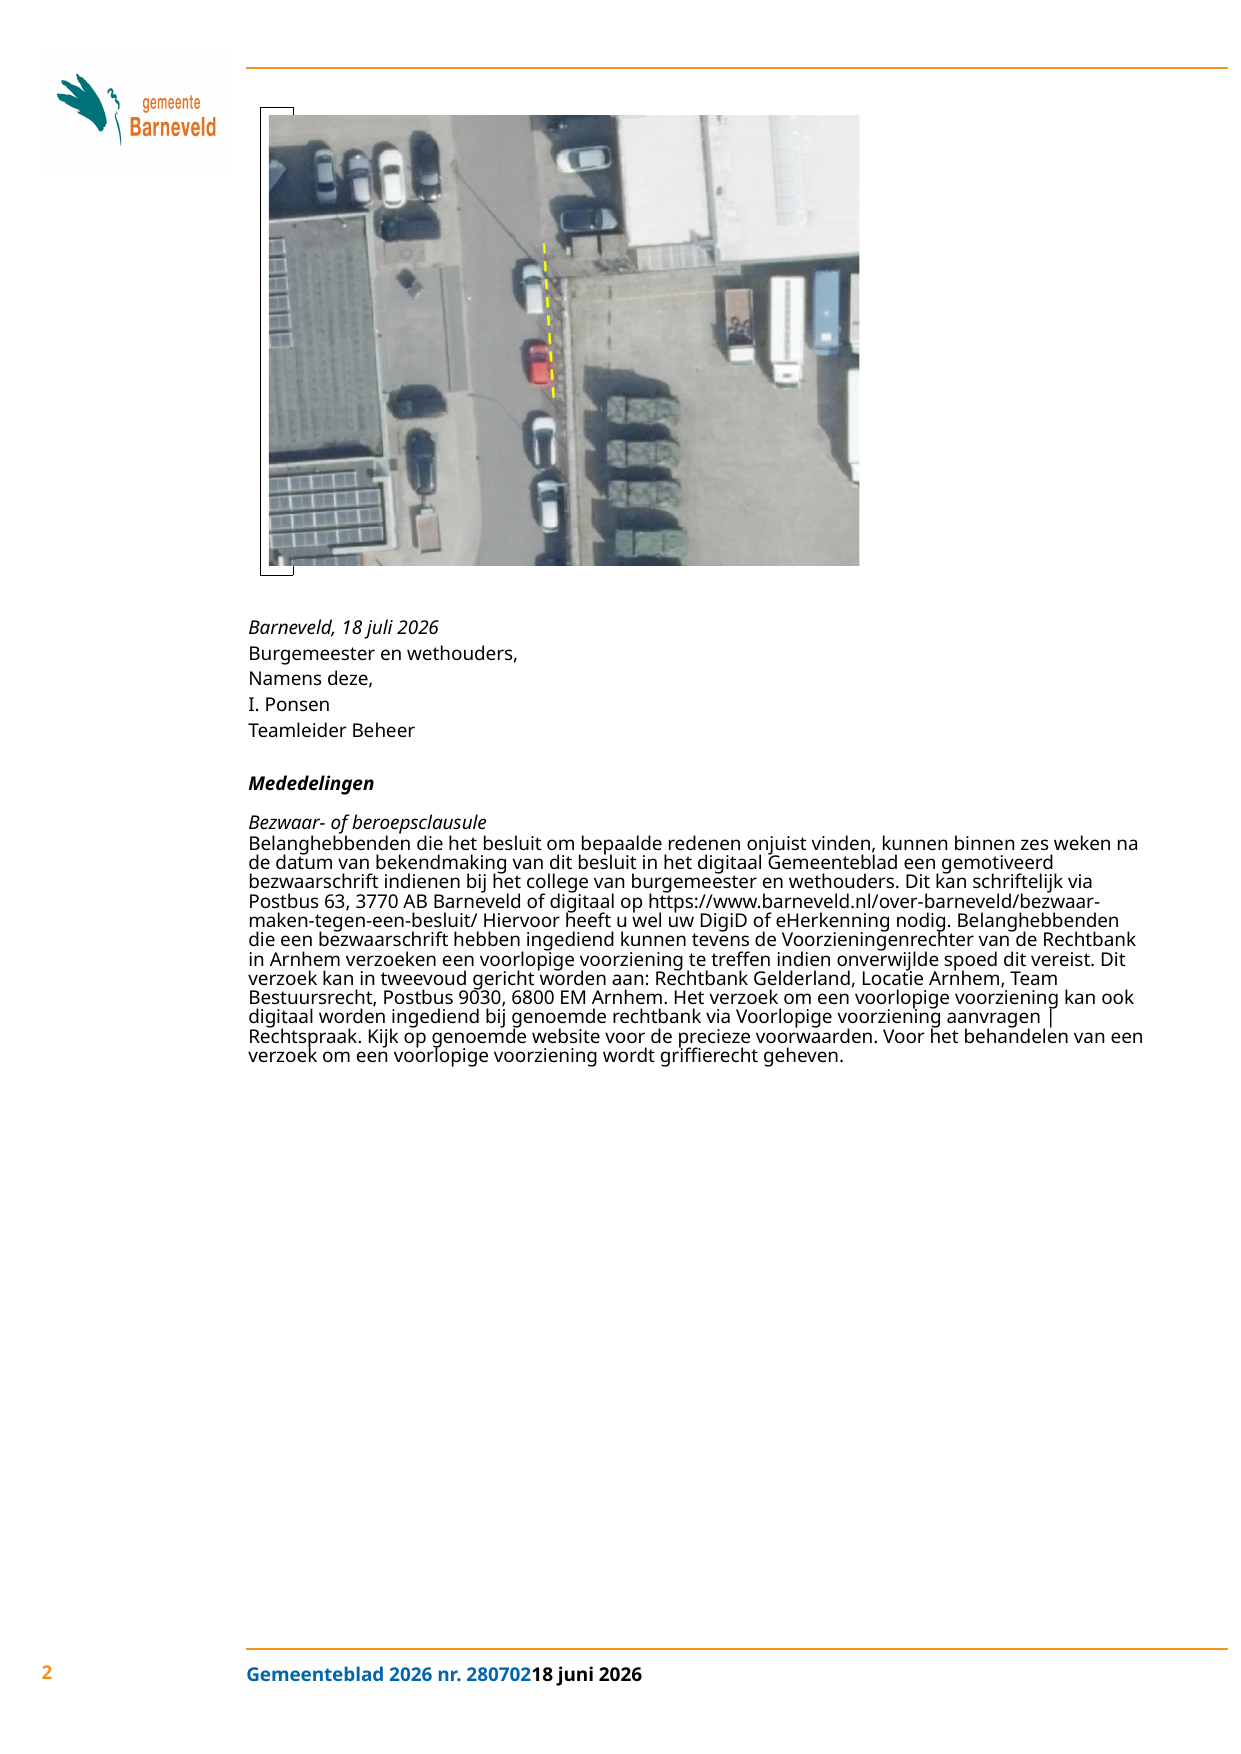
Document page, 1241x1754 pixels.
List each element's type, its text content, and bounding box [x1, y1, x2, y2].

picture [41, 47, 231, 172]
text Teamleider Beheer [248, 717, 1152, 743]
text Bezwaar- of beroepsclausule [248, 809, 1152, 835]
text Namens deze, [248, 666, 1152, 691]
text Burgemeester en wethouders, [248, 640, 1152, 666]
text I. Ponsen [248, 691, 1152, 717]
text Mededelingen [248, 770, 1152, 796]
text Belanghebbenden die het besluit om bepaalde redenen onjuist vinden, kunnen binnen zes weken na de datum van bekendmaking van dit besluit in het digitaal Gemeenteblad een gemotiveerd bezwaarschrift indienen bij het college van burgemeester en wethouders. Dit kan schriftelijk via Postbus 63, 3770 AB Barneveld of digitaal op https://www.barneveld.nl/over-barneveld/bezwaar- maken-tegen-een-besluit/ Hiervoor heeft u wel uw DigiD of eHerkenning nodig. Belanghebbenden die een bezwaarschrift hebben ingediend kunnen tevens de Voorzieningenrechter van de Rechtbank in Arnhem verzoeken een voorlopige voorziening te treffen indien onverwijlde spoed dit vereist. Dit verzoek kan in tweevoud gericht worden aan: Rechtbank Gelderland, Locatie Arnhem, Team Bestuursrecht, Postbus 9030, 6800 EM Arnhem. Het verzoek om een voorlopige voorziening kan ook digitaal worden ingediend bij genoemde rechtbank via Voorlopige voorziening aanvragen | Rechtspraak. Kijk op genoemde website voor de precieze voorwaarden. Voor het behandelen van een verzoek om een voorlopige voorziening wordt griffierecht geheven. [248, 835, 1152, 1066]
text Barneveld, 18 juli 2026 [248, 614, 1152, 640]
picture [268, 115, 860, 566]
